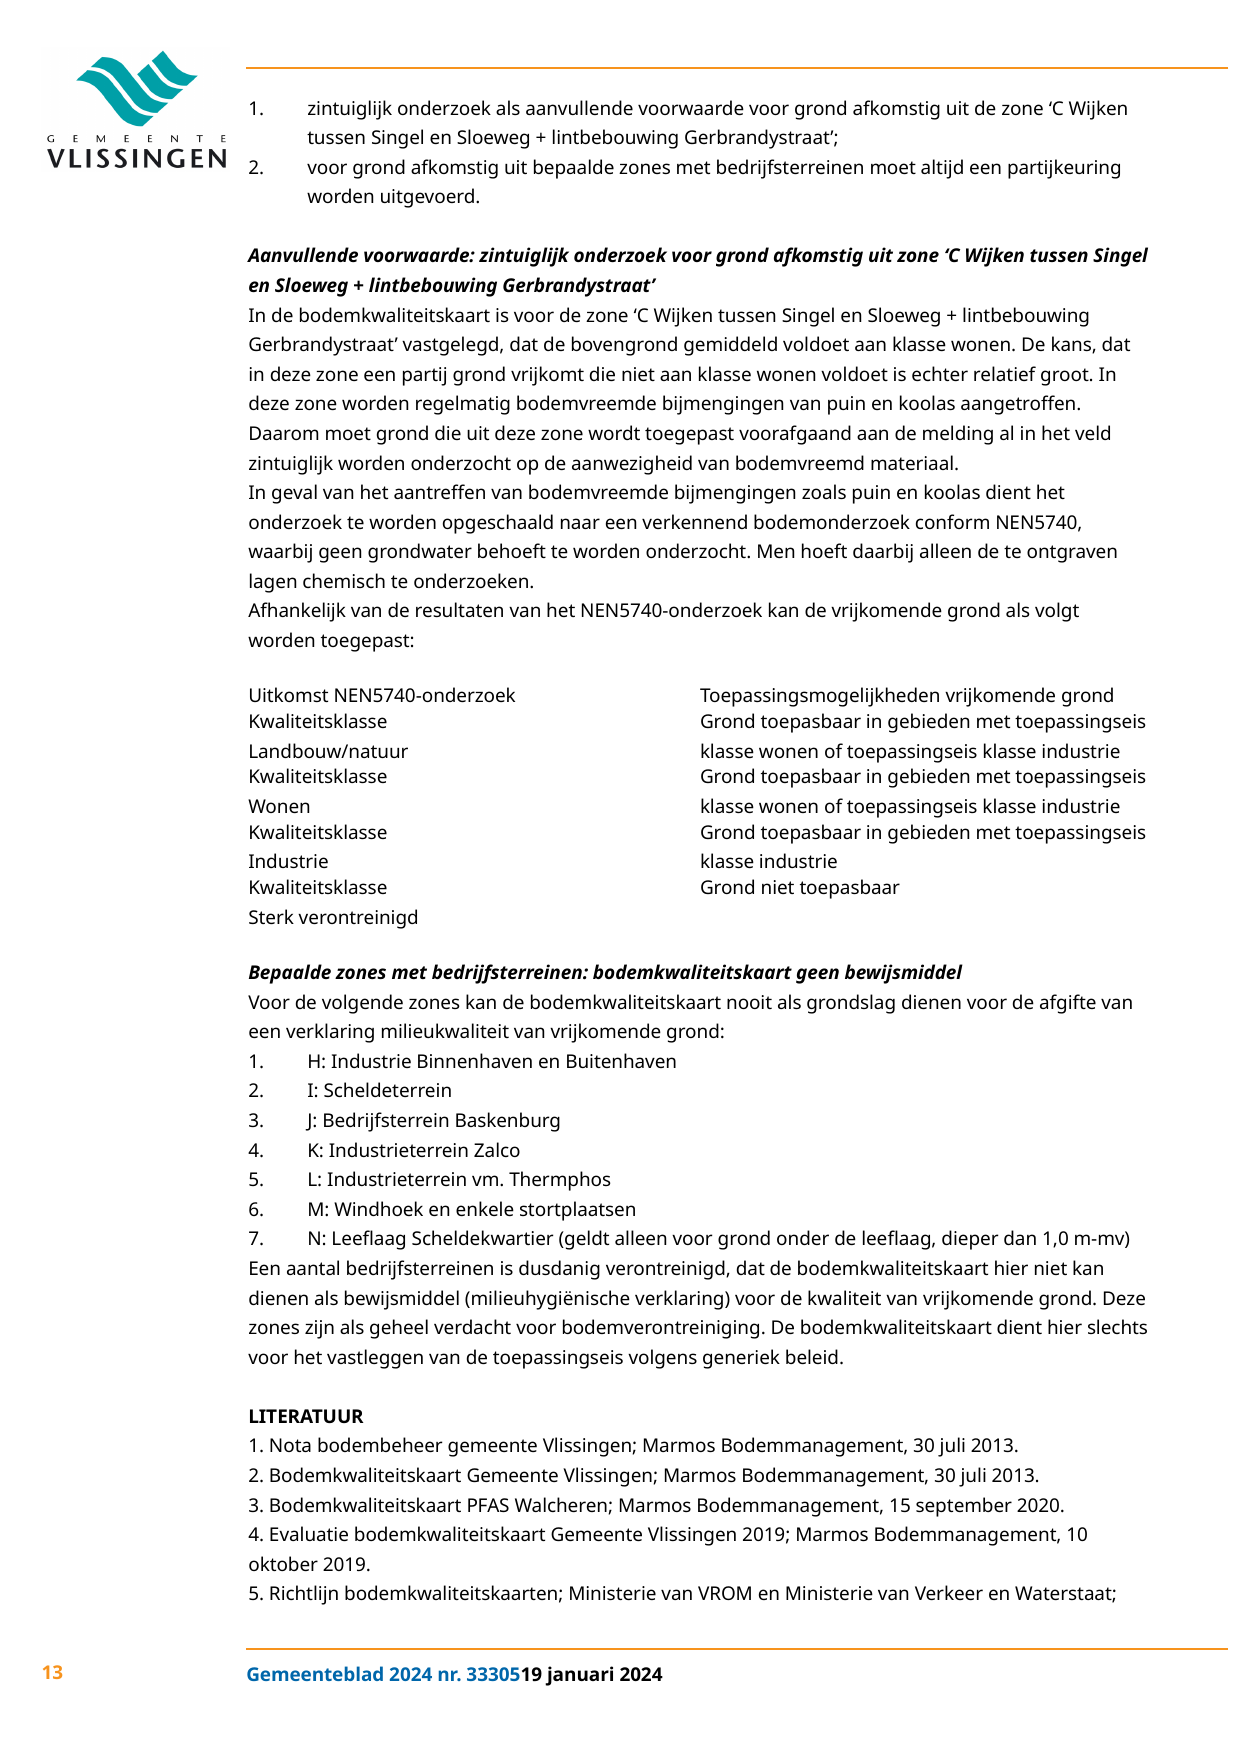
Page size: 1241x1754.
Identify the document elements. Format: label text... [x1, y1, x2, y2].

table_cell Grond toepasbaar in gebieden met toepassingseis klasse industrie [700, 819, 1152, 874]
text LITERATUUR [248, 1403, 1152, 1429]
list M: Windhoek en enkele stortplaatsen [248, 1196, 1152, 1222]
text Afhankelijk van de resultaten van het NEN5740-onderzoek kan de vrijkomende grond als volgt worden toegepast: [248, 598, 1152, 653]
list K: Industrieterrein Zalco [248, 1137, 1152, 1163]
text Voor de volgende zones kan de bodemkwaliteitskaart nooit als grondslag dienen voor de afgifte van een verklaring milieukwaliteit van vrijkomende grond: [248, 989, 1152, 1044]
text 4. Evaluatie bodemkwaliteitskaart Gemeente Vlissingen 2019; Marmos Bodemmanagement, 10 oktober 2019. [248, 1521, 1152, 1577]
table_cell Grond toepasbaar in gebieden met toepassingseis klasse wonen of toepassingseis klasse industrie [700, 764, 1152, 819]
text Bepaalde zones met bedrijfsterreinen: bodemkwaliteitskaart geen bewijsmiddel [248, 959, 1152, 985]
text In geval van het aantreffen van bodemvreemde bijmengingen zoals puin en koolas dient het onderzoek te worden opgeschaald naar een verkennend bodemonderzoek conform NEN5740, waarbij geen grondwater behoeft te worden onderzocht. Men hoeft daarbij alleen de te ontgraven lagen chemisch te onderzoeken. [248, 479, 1152, 594]
text 1. Nota bodembeheer gemeente Vlissingen; Marmos Bodemmanagement, 30 juli 2013. [248, 1433, 1152, 1458]
text In de bodemkwaliteitskaart is voor de zone ‘C Wijken tussen Singel en Sloeweg + lintbebouwing Gerbrandystraat’ vastgelegd, dat de bovengrond gemiddeld voldoet aan klasse wonen. De kans, dat in deze zone een partij grond vrijkomt die niet aan klasse wonen voldoet is echter relatief groot. In deze zone worden regelmatig bodemvreemde bijmengingen van puin en koolas aangetroffen. [248, 302, 1152, 416]
text Een aantal bedrijfsterreinen is dusdanig verontreinigd, dat de bodemkwaliteitskaart hier niet kan dienen als bewijsmiddel (milieuhygiënische verklaring) voor de kwaliteit van vrijkomende grond. Deze zones zijn als geheel verdacht voor bodemverontreiniging. De bodemkwaliteitskaart dient hier slechts voor het vastleggen van de toepassingseis volgens generiek beleid. [248, 1255, 1152, 1370]
list I: Scheldeterrein [248, 1078, 1152, 1103]
list J: Bedrijfsterrein Baskenburg [248, 1107, 1152, 1133]
table_header Uitkomst NEN5740-onderzoek [248, 683, 700, 708]
table_cell Grond toepasbaar in gebieden met toepassingseis klasse wonen of toepassingseis klasse industrie [700, 709, 1152, 764]
list voor grond afkomstig uit bepaalde zones met bedrijfsterreinen moet altijd een partijkeuring worden uitgevoerd. [248, 154, 1152, 209]
picture [41, 47, 231, 172]
text Aanvullende voorwaarde: zintuiglijk onderzoek voor grond afkomstig uit zone ‘C Wijken tussen Singel en Sloeweg + lintbebouwing Gerbrandystraat’ [248, 243, 1152, 298]
table_cell Kwaliteitsklasse Wonen [248, 764, 700, 819]
text Daarom moet grond die uit deze zone wordt toegepast voorafgaand aan de melding al in het veld zintuiglijk worden onderzocht op de aanwezigheid van bodemvreemd materiaal. [248, 420, 1152, 476]
list zintuiglijk onderzoek als aanvullende voorwaarde voor grond afkomstig uit de zone ‘C Wijken tussen Singel en Sloeweg + lintbebouwing Gerbrandystraat’; [248, 95, 1152, 150]
text 5. Richtlijn bodemkwaliteitskaarten; Ministerie van VROM en Ministerie van Verkeer en Waterstaat; [248, 1581, 1152, 1606]
table_cell Kwaliteitsklasse Industrie [248, 819, 700, 874]
list H: Industrie Binnenhaven en Buitenhaven [248, 1048, 1152, 1074]
table_cell Grond niet toepasbaar [700, 874, 1152, 930]
table_cell Kwaliteitsklasse Sterk verontreinigd [248, 874, 700, 930]
text 3. Bodemkwaliteitskaart PFAS Walcheren; Marmos Bodemmanagement, 15 september 2020. [248, 1492, 1152, 1518]
table_cell Kwaliteitsklasse Landbouw/natuur [248, 709, 700, 764]
table_header Toepassingsmogelijkheden vrijkomende grond [700, 683, 1152, 708]
text 2. Bodemkwaliteitskaart Gemeente Vlissingen; Marmos Bodemmanagement, 30 juli 2013. [248, 1462, 1152, 1488]
list L: Industrieterrein vm. Thermphos [248, 1166, 1152, 1192]
list N: Leeflaag Scheldekwartier (geldt alleen voor grond onder de leeflaag, dieper dan 1,0 m-mv) [248, 1226, 1152, 1251]
